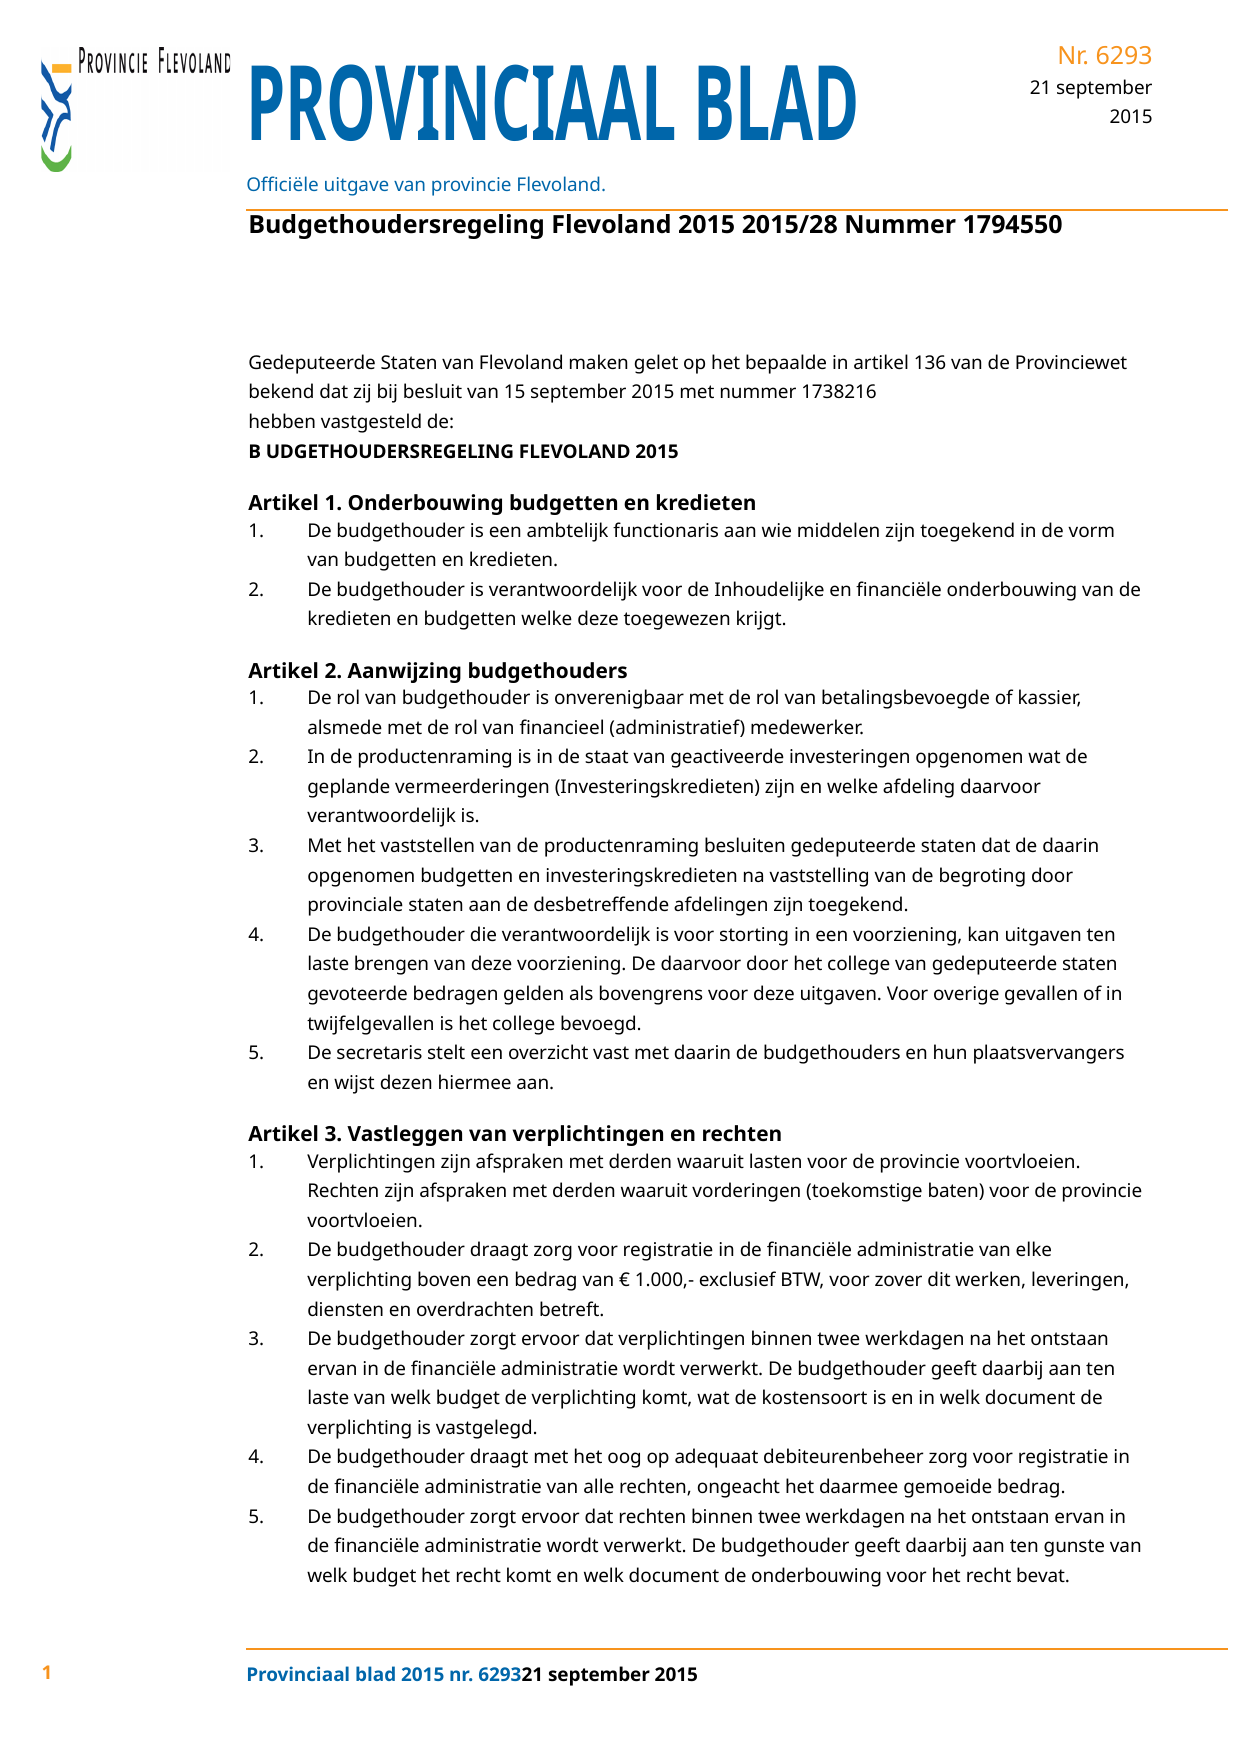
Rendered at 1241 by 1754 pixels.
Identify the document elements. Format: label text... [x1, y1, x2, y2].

text Artikel 2. Aanwijzing budgethouders [248, 656, 1152, 684]
list Met het vaststellen van de productenraming besluiten gedeputeerde staten dat de daarin opgenomen budgetten en investeringskredieten na vaststelling van de begroting door provinciale staten aan de desbetreffende afdelingen zijn toegekend. [248, 832, 1152, 917]
text Artikel 1. Onderbouwing budgetten en kredieten [248, 488, 1152, 517]
list De budgethouder is een ambtelijk functionaris aan wie middelen zijn toegekend in de vorm van budgetten en kredieten. [248, 517, 1152, 572]
text hebben vastgesteld de: [248, 408, 1152, 434]
list De secretaris stelt een overzicht vast met daarin de budgethouders en hun plaatsvervangers en wijst dezen hiermee aan. [248, 1039, 1152, 1095]
text Artikel 3. Vastleggen van verplichtingen en rechten [248, 1119, 1152, 1148]
list De budgethouder die verantwoordelijk is voor storting in een voorziening, kan uitgaven ten laste brengen van deze voorziening. De daarvoor door het college van gedeputeerde staten gevoteerde bedragen gelden als bovengrens voor deze uitgaven. Voor overige gevallen of in twijfelgevallen is het college bevoegd. [248, 921, 1152, 1036]
list De budgethouder zorgt ervoor dat rechten binnen twee werkdagen na het ontstaan ervan in de financiële administratie wordt verwerkt. De budgethouder geeft daarbij aan ten gunste van welk budget het recht komt en welk document de onderbouwing voor het recht bevat. [248, 1503, 1152, 1588]
list De budgethouder zorgt ervoor dat verplichtingen binnen twee werkdagen na het ontstaan ervan in de financiële administratie wordt verwerkt. De budgethouder geeft daarbij aan ten laste van welk budget de verplichting komt, wat de kostensoort is en in welk document de verplichting is vastgelegd. [248, 1325, 1152, 1440]
list De budgethouder draagt zorg voor registratie in de financiële administratie van elke verplichting boven een bedrag van € 1.000,- exclusief BTW, voor zover dit werken, leveringen, diensten en overdrachten betreft. [248, 1237, 1152, 1321]
text B UDGETHOUDERSREGELING FLEVOLAND 2015 [248, 438, 1152, 464]
text Budgethoudersregeling Flevoland 2015 2015/28 Nummer 1794550 [248, 211, 1152, 241]
list De rol van budgethouder is onverenigbaar met de rol van betalingsbevoegde of kassier, alsmede met de rol van financieel (administratief) medewerker. [248, 684, 1152, 740]
text Gedeputeerde Staten van Flevoland maken gelet op het bepaalde in artikel 136 van de Provinciewet bekend dat zij bij besluit van 15 september 2015 met nummer 1738216 [248, 349, 1152, 404]
list De budgethouder is verantwoordelijk voor de Inhoudelijke en financiële onderbouwing van de kredieten en budgetten welke deze toegewezen krijgt. [248, 576, 1152, 631]
picture [41, 47, 231, 172]
list In de productenraming is in de staat van geactiveerde investeringen opgenomen wat de geplande vermeerderingen (Investeringskredieten) zijn en welke afdeling daarvoor verantwoordelijk is. [248, 743, 1152, 828]
list De budgethouder draagt met het oog op adequaat debiteurenbeheer zorg voor registratie in de financiële administratie van alle rechten, ongeacht het daarmee gemoeide bedrag. [248, 1444, 1152, 1499]
list Verplichtingen zijn afspraken met derden waaruit lasten voor de provincie voortvloeien. Rechten zijn afspraken met derden waaruit vorderingen (toekomstige baten) voor de provincie voortvloeien. [248, 1148, 1152, 1233]
